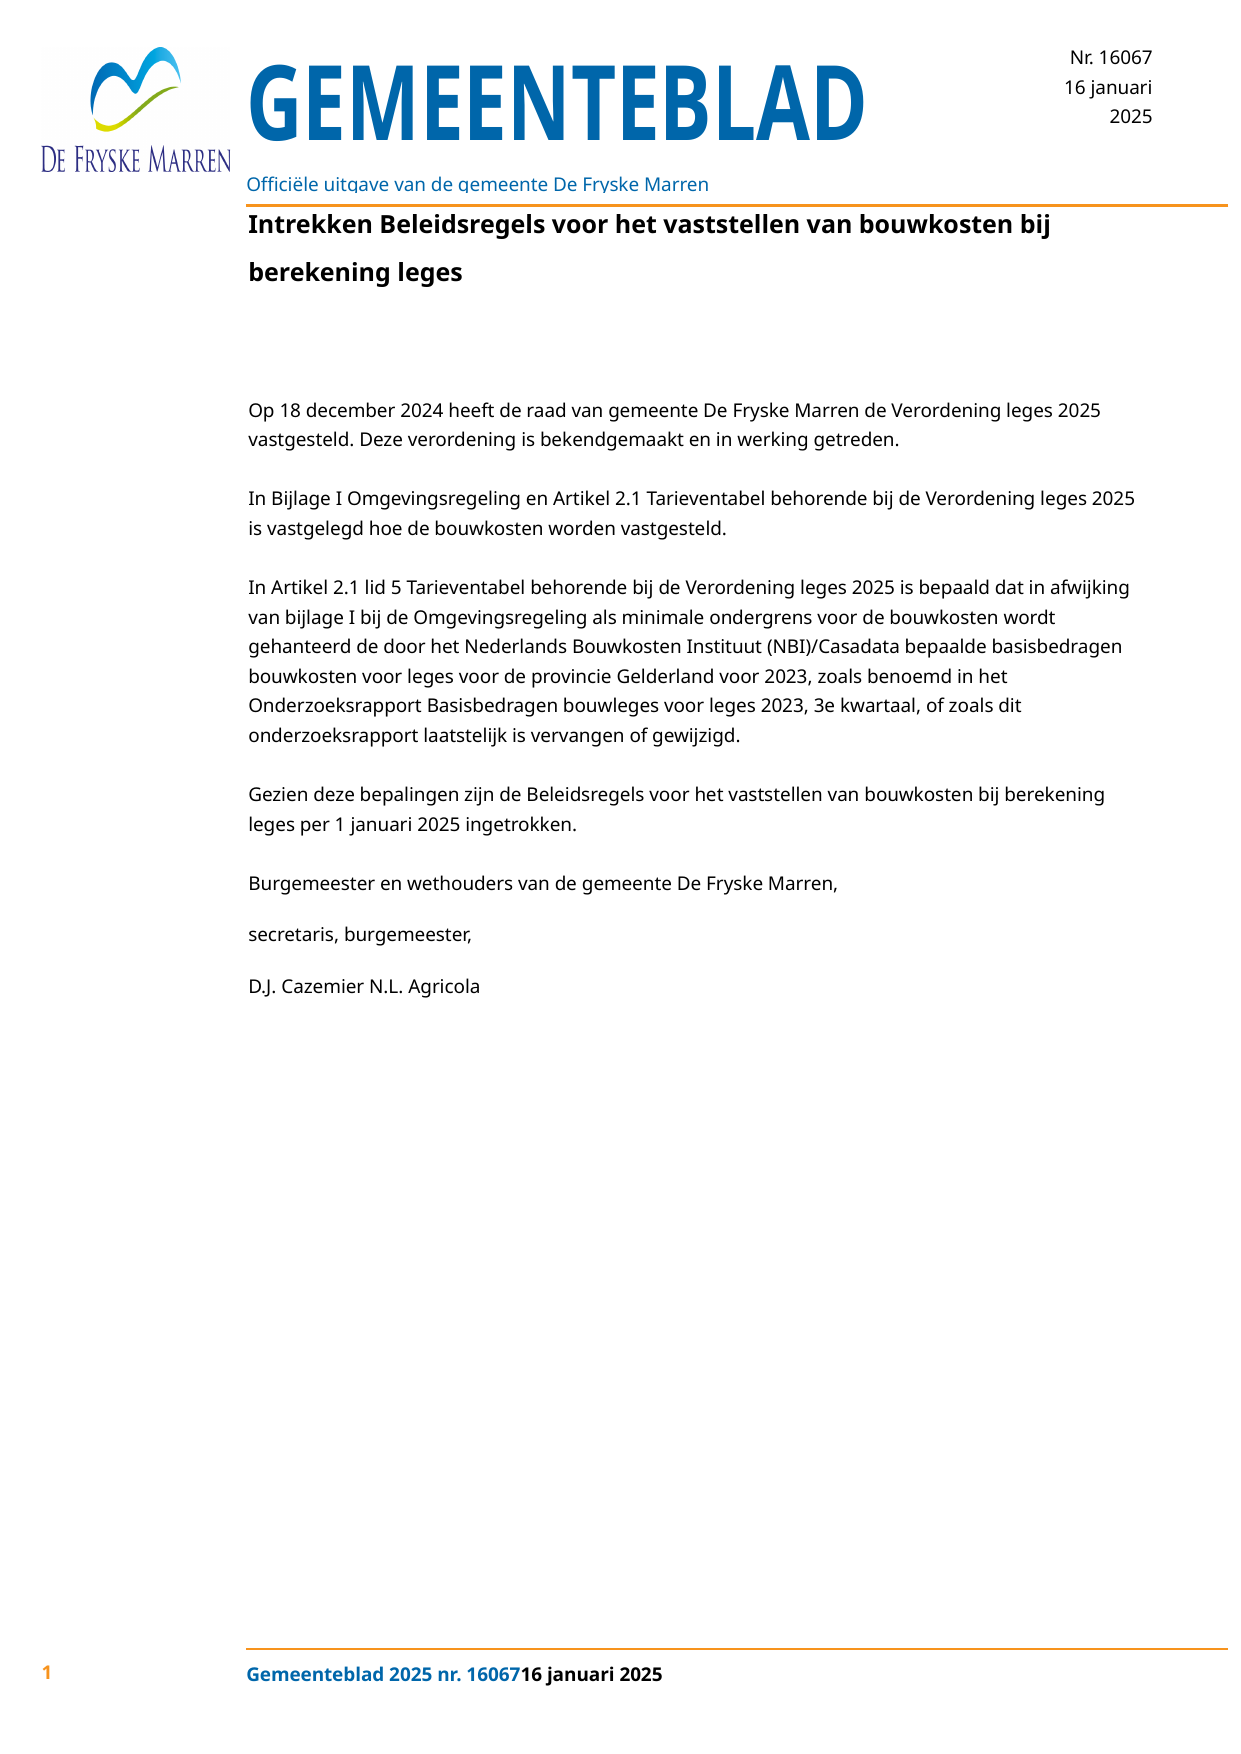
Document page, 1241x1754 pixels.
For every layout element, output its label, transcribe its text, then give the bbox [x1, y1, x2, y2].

text D.J. Cazemier N.L. Agricola [248, 973, 1152, 999]
text Gezien deze bepalingen zijn de Beleidsregels voor het vaststellen van bouwkosten bij berekening leges per 1 januari 2025 ingetrokken. [248, 781, 1152, 837]
text Burgemeester en wethouders van de gemeente De Fryske Marren, [248, 870, 1152, 896]
picture [41, 47, 231, 172]
text In Bijlage I Omgevingsregeling en Artikel 2.1 Tarieventabel behorende bij de Verordening leges 2025 is vastgelegd hoe de bouwkosten worden vastgesteld. [248, 486, 1152, 541]
text Intrekken Beleidsregels voor het vaststellen van bouwkosten bij berekening leges [248, 207, 1152, 288]
text secretaris, burgemeester, [248, 922, 1152, 947]
text Op 18 december 2024 heeft de raad van gemeente De Fryske Marren de Verordening leges 2025 vastgesteld. Deze verordening is bekendgemaakt en in werking getreden. [248, 397, 1152, 452]
text In Artikel 2.1 lid 5 Tarieventabel behorende bij de Verordening leges 2025 is bepaald dat in afwijking van bijlage I bij de Omgevingsregeling als minimale ondergrens voor de bouwkosten wordt gehanteerd de door het Nederlands Bouwkosten Instituut (NBI)/Casadata bepaalde basisbedragen bouwkosten voor leges voor de provincie Gelderland voor 2023, zoals benoemd in het Onderzoeksrapport Basisbedragen bouwleges voor leges 2023, 3e kwartaal, of zoals dit onderzoeksrapport laatstelijk is vervangen of gewijzigd. [248, 574, 1152, 748]
